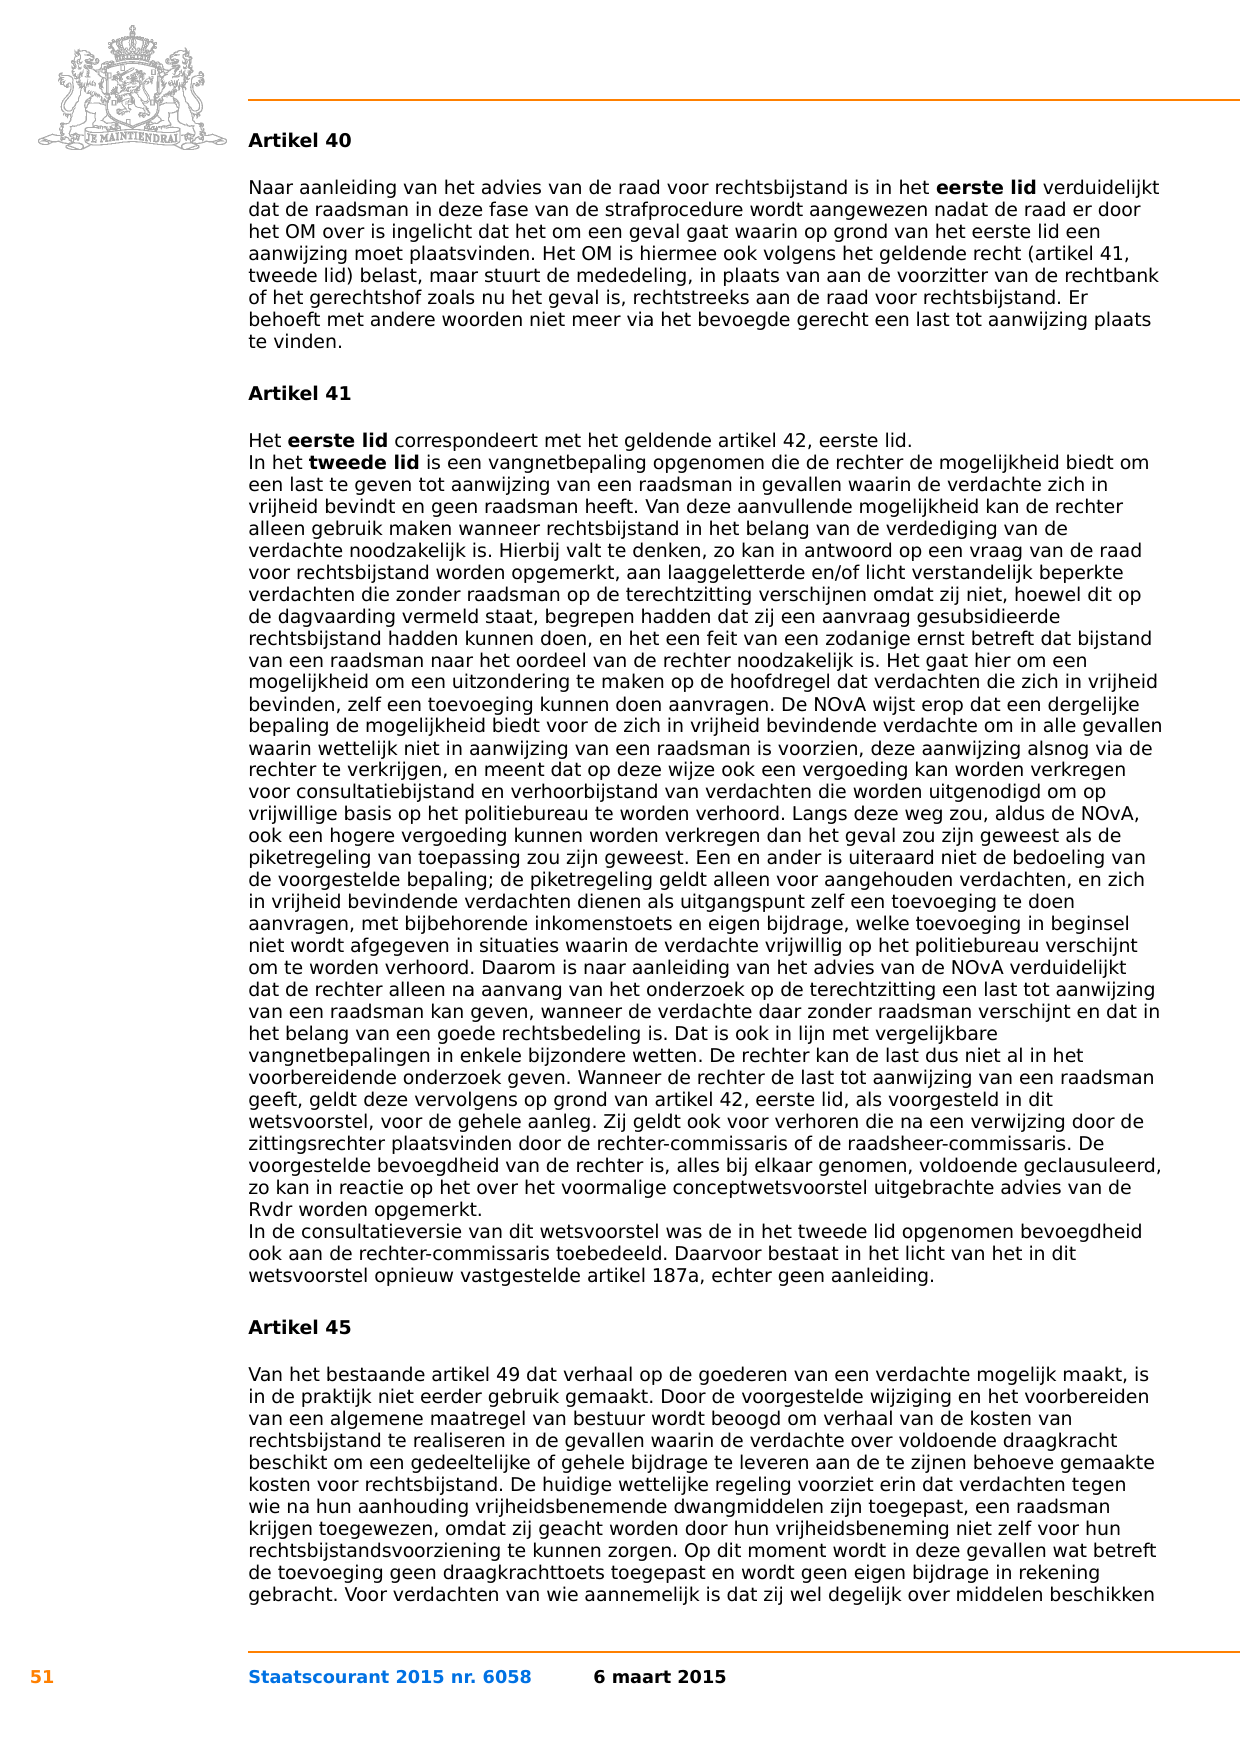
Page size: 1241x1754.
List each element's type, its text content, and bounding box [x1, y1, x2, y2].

text In de consultatieversie van dit wetsvoorstel was de in het tweede lid opgenomen bevoegdheid ook aan de rechter-commissaris toebedeeld. Daarvoor bestaat in het licht van het in dit wetsvoorstel opnieuw vastgestelde artikel 187a, echter geen aanleiding. [248, 1221, 1163, 1287]
text Het eerste lid correspondeert met het geldende artikel 42, eerste lid. [248, 430, 1163, 452]
text Van het bestaande artikel 49 dat verhaal op de goederen van een verdachte mogelijk maakt, is in de praktijk niet eerder gebruik gemaakt. Door de voorgestelde wijziging en het voorbereiden van een algemene maatregel van bestuur wordt beoogd om verhaal van de kosten van rechtsbijstand te realiseren in de gevallen waarin de verdachte over voldoende draagkracht beschikt om een gedeeltelijke of gehele bijdrage te leveren aan de te zijnen behoeve gemaakte kosten voor rechtsbijstand. De huidige wettelijke regeling voorziet erin dat verdachten tegen wie na hun aanhouding vrijheidsbenemende dwangmiddelen zijn toegepast, een raadsman krijgen toegewezen, omdat zij geacht worden door hun vrijheidsbeneming niet zelf voor hun rechtsbijstandsvoorziening te kunnen zorgen. Op dit moment wordt in deze gevallen wat betreft de toevoeging geen draagkrachttoets toegepast en wordt geen eigen bijdrage in rekening gebracht. Voor verdachten van wie aannemelijk is dat zij wel degelijk over middelen beschikken [248, 1364, 1163, 1606]
text In het tweede lid is een vangnetbepaling opgenomen die de rechter de mogelijkheid biedt om een last te geven tot aanwijzing van een raadsman in gevallen waarin de verdachte zich in vrijheid bevindt en geen raadsman heeft. Van deze aanvullende mogelijkheid kan de rechter alleen gebruik maken wanneer rechtsbijstand in het belang van de verdediging van de verdachte noodzakelijk is. Hierbij valt te denken, zo kan in antwoord op een vraag van de raad voor rechtsbijstand worden opgemerkt, aan laaggeletterde en/of licht verstandelijk beperkte verdachten die zonder raadsman op de terechtzitting verschijnen omdat zij niet, hoewel dit op de dagvaarding vermeld staat, begrepen hadden dat zij een aanvraag gesubsidieerde rechtsbijstand hadden kunnen doen, en het een feit van een zodanige ernst betreft dat bijstand van een raadsman naar het oordeel van de rechter noodzakelijk is. Het gaat hier om een mogelijkheid om een uitzondering te maken op de hoofdregel dat verdachten die zich in vrijheid bevinden, zelf een toevoeging kunnen doen aanvragen. De NOvA wijst erop dat een dergelijke bepaling de mogelijkheid biedt voor de zich in vrijheid bevindende verdachte om in alle gevallen waarin wettelijk niet in aanwijzing van een raadsman is voorzien, deze aanwijzing alsnog via de rechter te verkrijgen, en meent dat op deze wijze ook een vergoeding kan worden verkregen voor consultatiebijstand en verhoorbijstand van verdachten die worden uitgenodigd om op vrijwillige basis op het politiebureau te worden verhoord. Langs deze weg zou, aldus de NOvA, ook een hogere vergoeding kunnen worden verkregen dan het geval zou zijn geweest als de piketregeling van toepassing zou zijn geweest. Een en ander is uiteraard niet de bedoeling van de voorgestelde bepaling; de piketregeling geldt alleen voor aangehouden verdachten, en zich in vrijheid bevindende verdachten dienen als uitgangspunt zelf een toevoeging te doen aanvragen, met bijbehorende inkomenstoets en eigen bijdrage, welke toevoeging in beginsel niet wordt afgegeven in situaties waarin de verdachte vrijwillig op het politiebureau verschijnt om te worden verhoord. Daarom is naar aanleiding van het advies van de NOvA verduidelijkt dat de rechter alleen na aanvang van het onderzoek op de terechtzitting een last tot aanwijzing van een raadsman kan geven, wanneer de verdachte daar zonder raadsman verschijnt en dat in het belang van een goede rechtsbedeling is. Dat is ook in lijn met vergelijkbare vangnetbepalingen in enkele bijzondere wetten. De rechter kan de last dus niet al in het voorbereidende onderzoek geven. Wanneer de rechter de last tot aanwijzing van een raadsman geeft, geldt deze vervolgens op grond van artikel 42, eerste lid, als voorgesteld in dit wetsvoorstel, voor de gehele aanleg. Zij geldt ook voor verhoren die na een verwijzing door de zittingsrechter plaatsvinden door de rechter-commissaris of de raadsheer-commissaris. De voorgestelde bevoegdheid van de rechter is, alles bij elkaar genomen, voldoende geclausuleerd, zo kan in reactie op het over het voormalige conceptwetsvoorstel uitgebrachte advies van de Rvdr worden opgemerkt. [248, 452, 1163, 1221]
picture [38, 25, 227, 150]
subtitle Artikel 40 [248, 130, 1163, 152]
text Naar aanleiding van het advies van de raad voor rechtsbijstand is in het eerste lid verduidelijkt dat de raadsman in deze fase van de strafprocedure wordt aangewezen nadat de raad er door het OM over is ingelicht dat het om een geval gaat waarin op grond van het eerste lid een aanwijzing moet plaatsvinden. Het OM is hiermee ook volgens het geldende recht (artikel 41, tweede lid) belast, maar stuurt de mededeling, in plaats van aan de voorzitter van de rechtbank of het gerechtshof zoals nu het geval is, rechtstreeks aan de raad voor rechtsbijstand. Er behoeft met andere woorden niet meer via het bevoegde gerecht een last tot aanwijzing plaats te vinden. [248, 177, 1163, 353]
subtitle Artikel 45 [248, 1317, 1163, 1339]
subtitle Artikel 41 [248, 383, 1163, 405]
